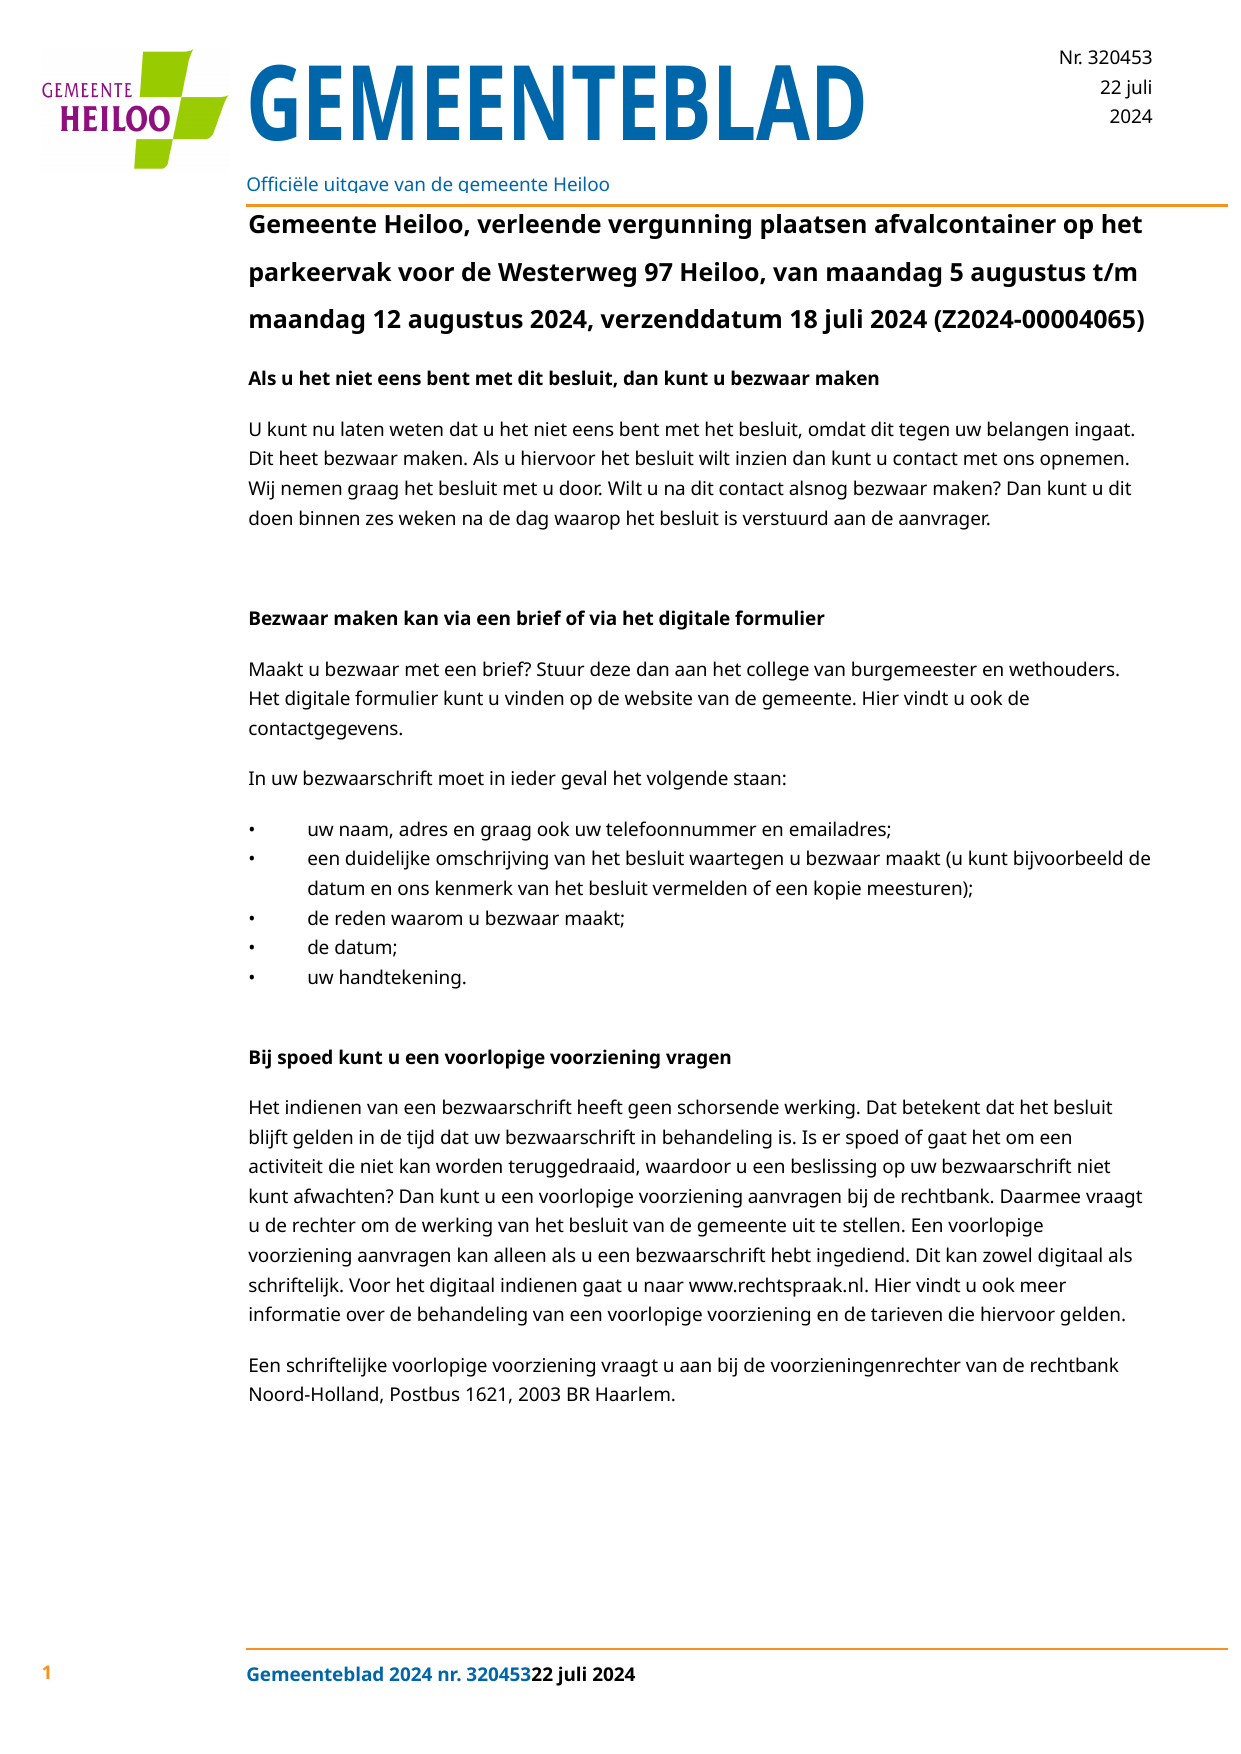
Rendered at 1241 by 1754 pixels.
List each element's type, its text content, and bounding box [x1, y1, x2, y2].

picture [41, 47, 231, 172]
text Het indienen van een bezwaarschrift heeft geen schorsende werking. Dat betekent dat het besluit blijft gelden in de tijd dat uw bezwaarschrift in behandeling is. Is er spoed of gaat het om een activiteit die niet kan worden teruggedraaid, waardoor u een beslissing op uw bezwaarschrift niet kunt afwachten? Dan kunt u een voorlopige voorziening aanvragen bij de rechtbank. Daarmee vraagt u de rechter om de werking van het besluit van de gemeente uit te stellen. Een voorlopige voorziening aanvragen kan alleen als u een bezwaarschrift hebt ingediend. Dit kan zowel digitaal als schriftelijk. Voor het digitaal indienen gaat u naar www.rechtspraak.nl. Hier vindt u ook meer informatie over de behandeling van een voorlopige voorziening en de tarieven die hiervoor gelden. [248, 1094, 1152, 1327]
text Als u het niet eens bent met dit besluit, dan kunt u bezwaar maken [248, 366, 1152, 391]
text Bezwaar maken kan via een brief of via het digitale formulier [248, 606, 1152, 631]
list uw handtekening. [248, 964, 1152, 989]
text Gemeente Heiloo, verleende vergunning plaatsen afvalcontainer op het parkeervak voor de Westerweg 97 Heiloo, van maandag 5 augustus t/m maandag 12 augustus 2024, verzenddatum 18 juli 2024 (Z2024-00004065) [248, 207, 1152, 336]
text Een schriftelijke voorlopige voorziening vraagt u aan bij de voorzieningenrechter van de rechtbank Noord-Holland, Postbus 1621, 2003 BR Haarlem. [248, 1352, 1152, 1407]
list uw naam, adres en graag ook uw telefoonnummer en emailadres; [248, 816, 1152, 842]
list een duidelijke omschrijving van het besluit waartegen u bezwaar maakt (u kunt bijvoorbeeld de datum en ons kenmerk van het besluit vermelden of een kopie meesturen); [248, 846, 1152, 901]
text U kunt nu laten weten dat u het niet eens bent met het besluit, omdat dit tegen uw belangen ingaat. Dit heet bezwaar maken. Als u hiervoor het besluit wilt inzien dan kunt u contact met ons opnemen. Wij nemen graag het besluit met u door. Wilt u na dit contact alsnog bezwaar maken? Dan kunt u dit doen binnen zes weken na de dag waarop het besluit is verstuurd aan de aanvrager. [248, 416, 1152, 530]
list de reden waarom u bezwaar maakt; [248, 905, 1152, 930]
list de datum; [248, 934, 1152, 960]
text Bij spoed kunt u een voorlopige voorziening vragen [248, 1044, 1152, 1069]
text In uw bezwaarschrift moet in ieder geval het volgende staan: [248, 766, 1152, 791]
text Maakt u bezwaar met een brief? Stuur deze dan aan het college van burgemeester en wethouders. Het digitale formulier kunt u vinden op de website van de gemeente. Hier vindt u ook de contactgegevens. [248, 656, 1152, 741]
